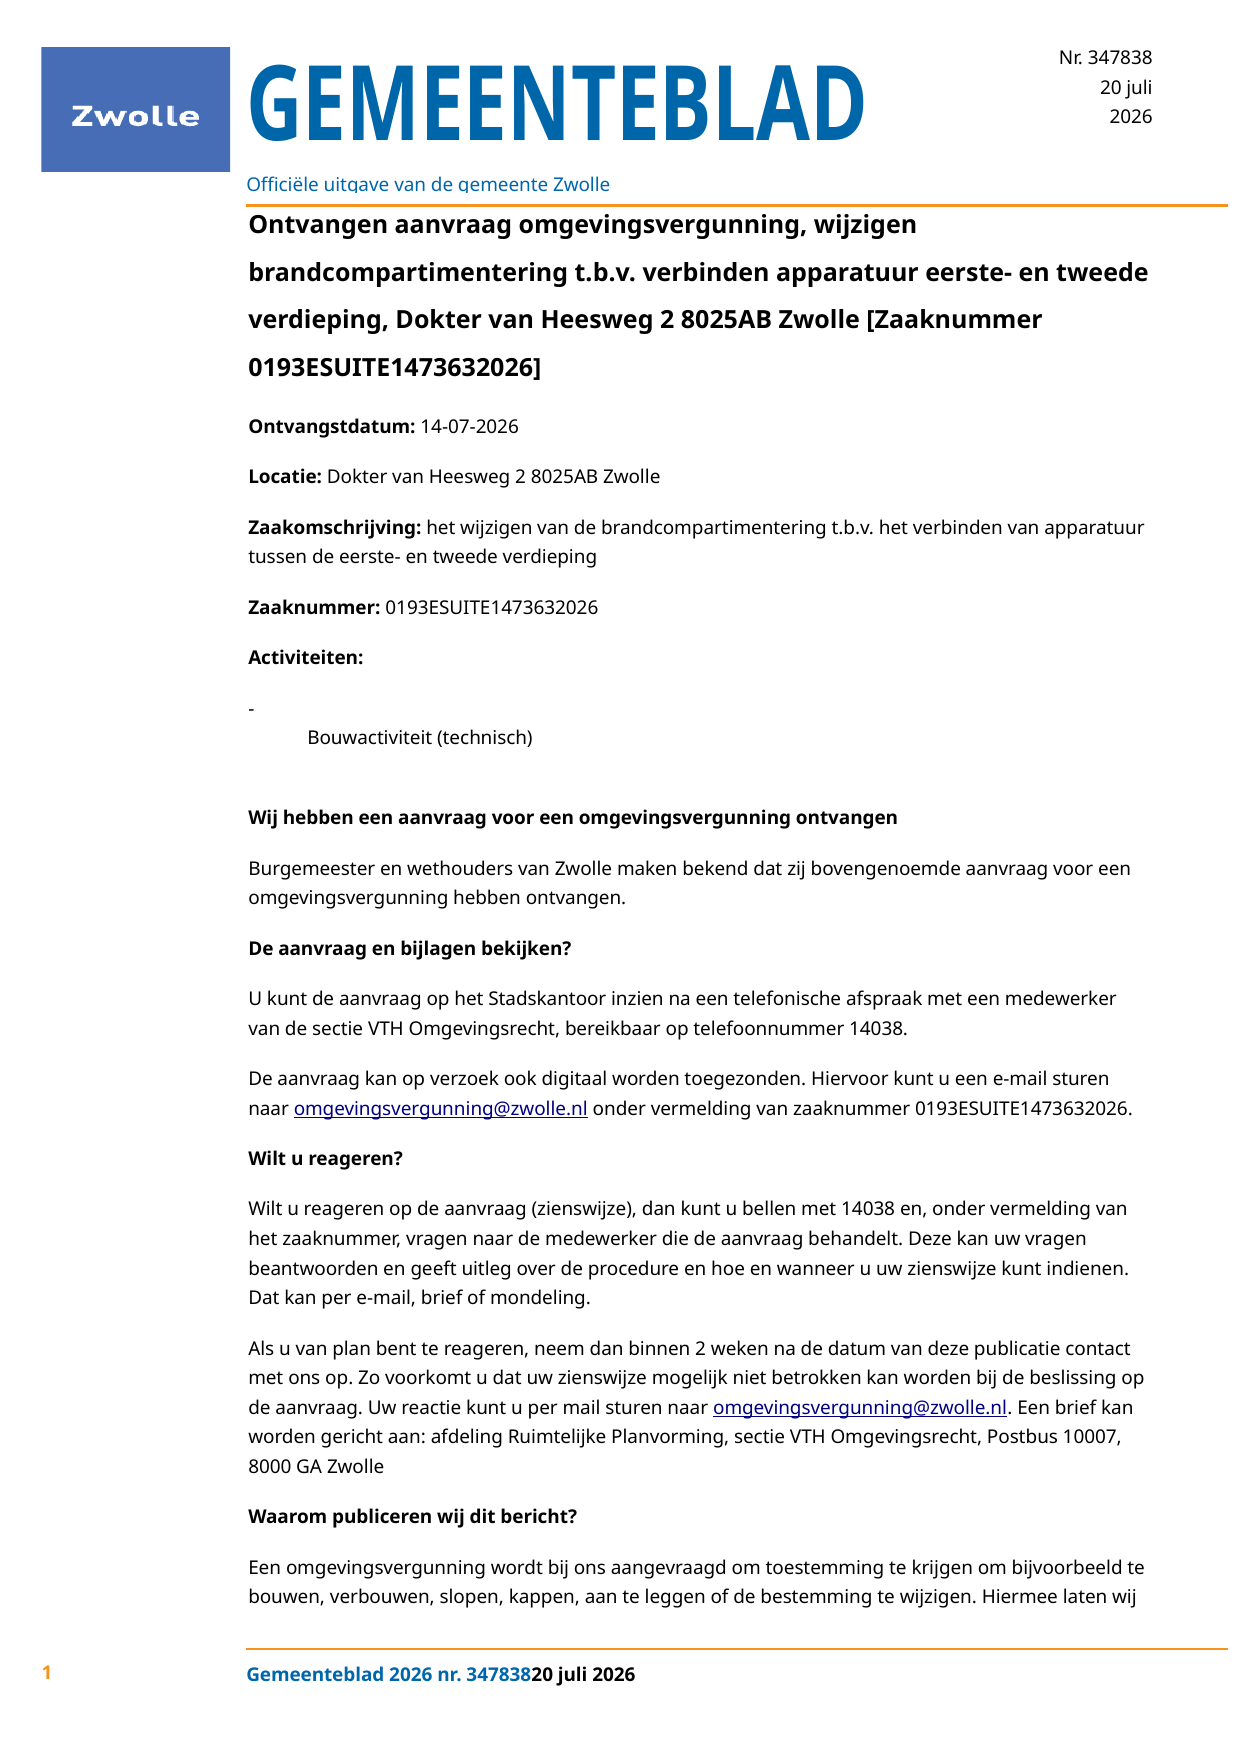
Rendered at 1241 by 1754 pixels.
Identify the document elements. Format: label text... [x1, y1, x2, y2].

text U kunt de aanvraag op het Stadskantoor inzien na een telefonische afspraak met een medewerker van de sectie VTH Omgevingsrecht, bereikbaar op telefoonnummer 14038. [248, 985, 1152, 1041]
text Wilt u reageren? [248, 1145, 1152, 1171]
text Ontvangen aanvraag omgevingsvergunning, wijzigen brandcompartimentering t.b.v. verbinden apparatuur eerste- en tweede verdieping, Dokter van Heesweg 2 8025AB Zwolle [Zaaknummer 0193ESUITE1473632026] [248, 207, 1152, 384]
text Een omgevingsvergunning wordt bij ons aangevraagd om toestemming te krijgen om bijvoorbeeld te bouwen, verbouwen, slopen, kappen, aan te leggen of de bestemming te wijzigen. Hiermee laten wij [248, 1554, 1152, 1609]
text Wij hebben een aanvraag voor een omgevingsvergunning ontvangen [248, 804, 1152, 830]
picture [41, 47, 231, 172]
text Burgemeester en wethouders van Zwolle maken bekend dat zij bovengenoemde aanvraag voor een omgevingsvergunning hebben ontvangen. [248, 855, 1152, 910]
text Activiteiten: [248, 644, 1152, 670]
text Locatie: Dokter van Heesweg 2 8025AB Zwolle [248, 463, 1152, 489]
text Ontvangstdatum: 14-07-2026 [248, 413, 1152, 439]
text Als u van plan bent te reageren, neem dan binnen 2 weken na de datum van deze publicatie contact met ons op. Zo voorkomt u dat uw zienswijze mogelijk niet betrokken kan worden bij de beslissing op de aanvraag. Uw reactie kunt u per mail sturen naar omgevingsvergunning@zwolle.nl. Een brief kan worden gericht aan: afdeling Ruimtelijke Planvorming, sectie VTH Omgevingsrecht, Postbus 10007, 8000 GA Zwolle [248, 1335, 1152, 1479]
text Zaakomschrijving: het wijzigen van de brandcompartimentering t.b.v. het verbinden van apparatuur tussen de eerste- en tweede verdieping [248, 514, 1152, 569]
text Waarom publiceren wij dit bericht? [248, 1503, 1152, 1529]
text Zaaknummer: 0193ESUITE1473632026 [248, 594, 1152, 620]
text Wilt u reageren op de aanvraag (zienswijze), dan kunt u bellen met 14038 en, onder vermelding van het zaaknummer, vragen naar de medewerker die de aanvraag behandelt. Deze kan uw vragen beantwoorden en geeft uitleg over de procedure en hoe en wanneer u uw zienswijze kunt indienen. Dat kan per e-mail, brief of mondeling. [248, 1196, 1152, 1310]
text De aanvraag kan op verzoek ook digitaal worden toegezonden. Hiervoor kunt u een e-mail sturen naar omgevingsvergunning@zwolle.nl onder vermelding van zaaknummer 0193ESUITE1473632026. [248, 1065, 1152, 1121]
text De aanvraag en bijlagen bekijken? [248, 935, 1152, 961]
list Bouwactiviteit (technisch) [248, 724, 1152, 750]
